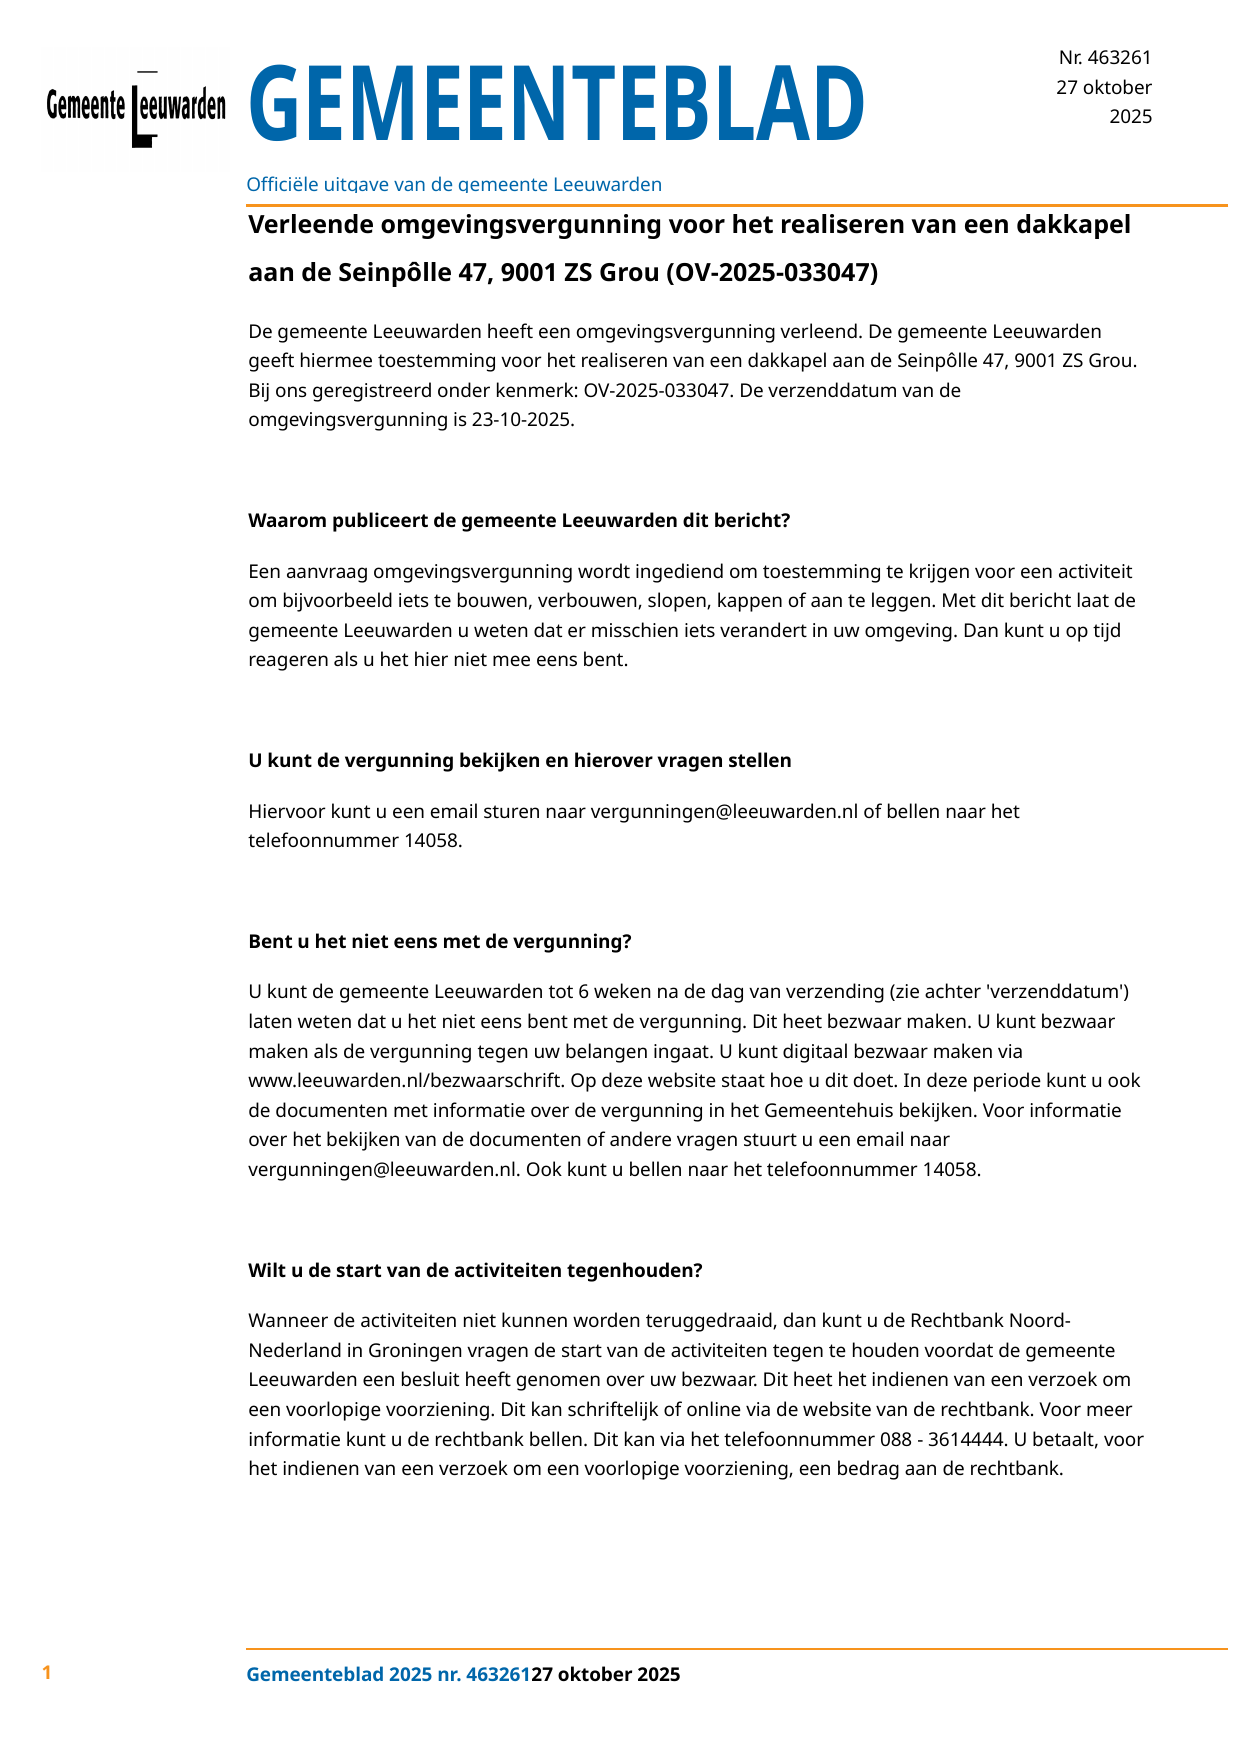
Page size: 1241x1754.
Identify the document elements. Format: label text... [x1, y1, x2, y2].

picture [41, 47, 231, 172]
text Een aanvraag omgevingsvergunning wordt ingediend om toestemming te krijgen voor een activiteit om bijvoorbeeld iets te bouwen, verbouwen, slopen, kappen of aan te leggen. Met dit bericht laat de gemeente Leeuwarden u weten dat er misschien iets verandert in uw omgeving. Dan kunt u op tijd reageren als u het hier niet mee eens bent. [248, 558, 1152, 672]
text U kunt de gemeente Leeuwarden tot 6 weken na de dag van verzending (zie achter 'verzenddatum') laten weten dat u het niet eens bent met de vergunning. Dit heet bezwaar maken. U kunt bezwaar maken als de vergunning tegen uw belangen ingaat. U kunt digitaal bezwaar maken via www.leeuwarden.nl/bezwaarschrift. Op deze website staat hoe u dit doet. In deze periode kunt u ook de documenten met informatie over de vergunning in het Gemeentehuis bekijken. Voor informatie over het bekijken van de documenten of andere vragen stuurt u een email naar vergunningen@leeuwarden.nl. Ook kunt u bellen naar het telefoonnummer 14058. [248, 979, 1152, 1182]
text Bent u het niet eens met de vergunning? [248, 928, 1152, 954]
text De gemeente Leeuwarden heeft een omgevingsvergunning verleend. De gemeente Leeuwarden geeft hiermee toestemming voor het realiseren van een dakkapel aan de Seinpôlle 47, 9001 ZS Grou. Bij ons geregistreerd onder kenmerk: OV-2025-033047. De verzenddatum van de omgevingsvergunning is 23-10-2025. [248, 318, 1152, 432]
text Verleende omgevingsvergunning voor het realiseren van een dakkapel aan de Seinpôlle 47, 9001 ZS Grou (OV-2025-033047) [248, 207, 1152, 288]
text U kunt de vergunning bekijken en hierover vragen stellen [248, 747, 1152, 773]
text Wanneer de activiteiten niet kunnen worden teruggedraaid, dan kunt u de Rechtbank Noord-Nederland in Groningen vragen de start van de activiteiten tegen te houden voordat de gemeente Leeuwarden een besluit heeft genomen over uw bezwaar. Dit heet het indienen van een verzoek om een voorlopige voorziening. Dit kan schriftelijk of online via de website van de rechtbank. Voor meer informatie kunt u de rechtbank bellen. Dit kan via het telefoonnummer 088 - 3614444. U betaalt, voor het indienen van een verzoek om een voorlopige voorziening, een bedrag aan de rechtbank. [248, 1307, 1152, 1481]
text Wilt u de start van de activiteiten tegenhouden? [248, 1257, 1152, 1283]
text Waarom publiceert de gemeente Leeuwarden dit bericht? [248, 507, 1152, 533]
text Hiervoor kunt u een email sturen naar vergunningen@leeuwarden.nl of bellen naar het telefoonnummer 14058. [248, 798, 1152, 853]
